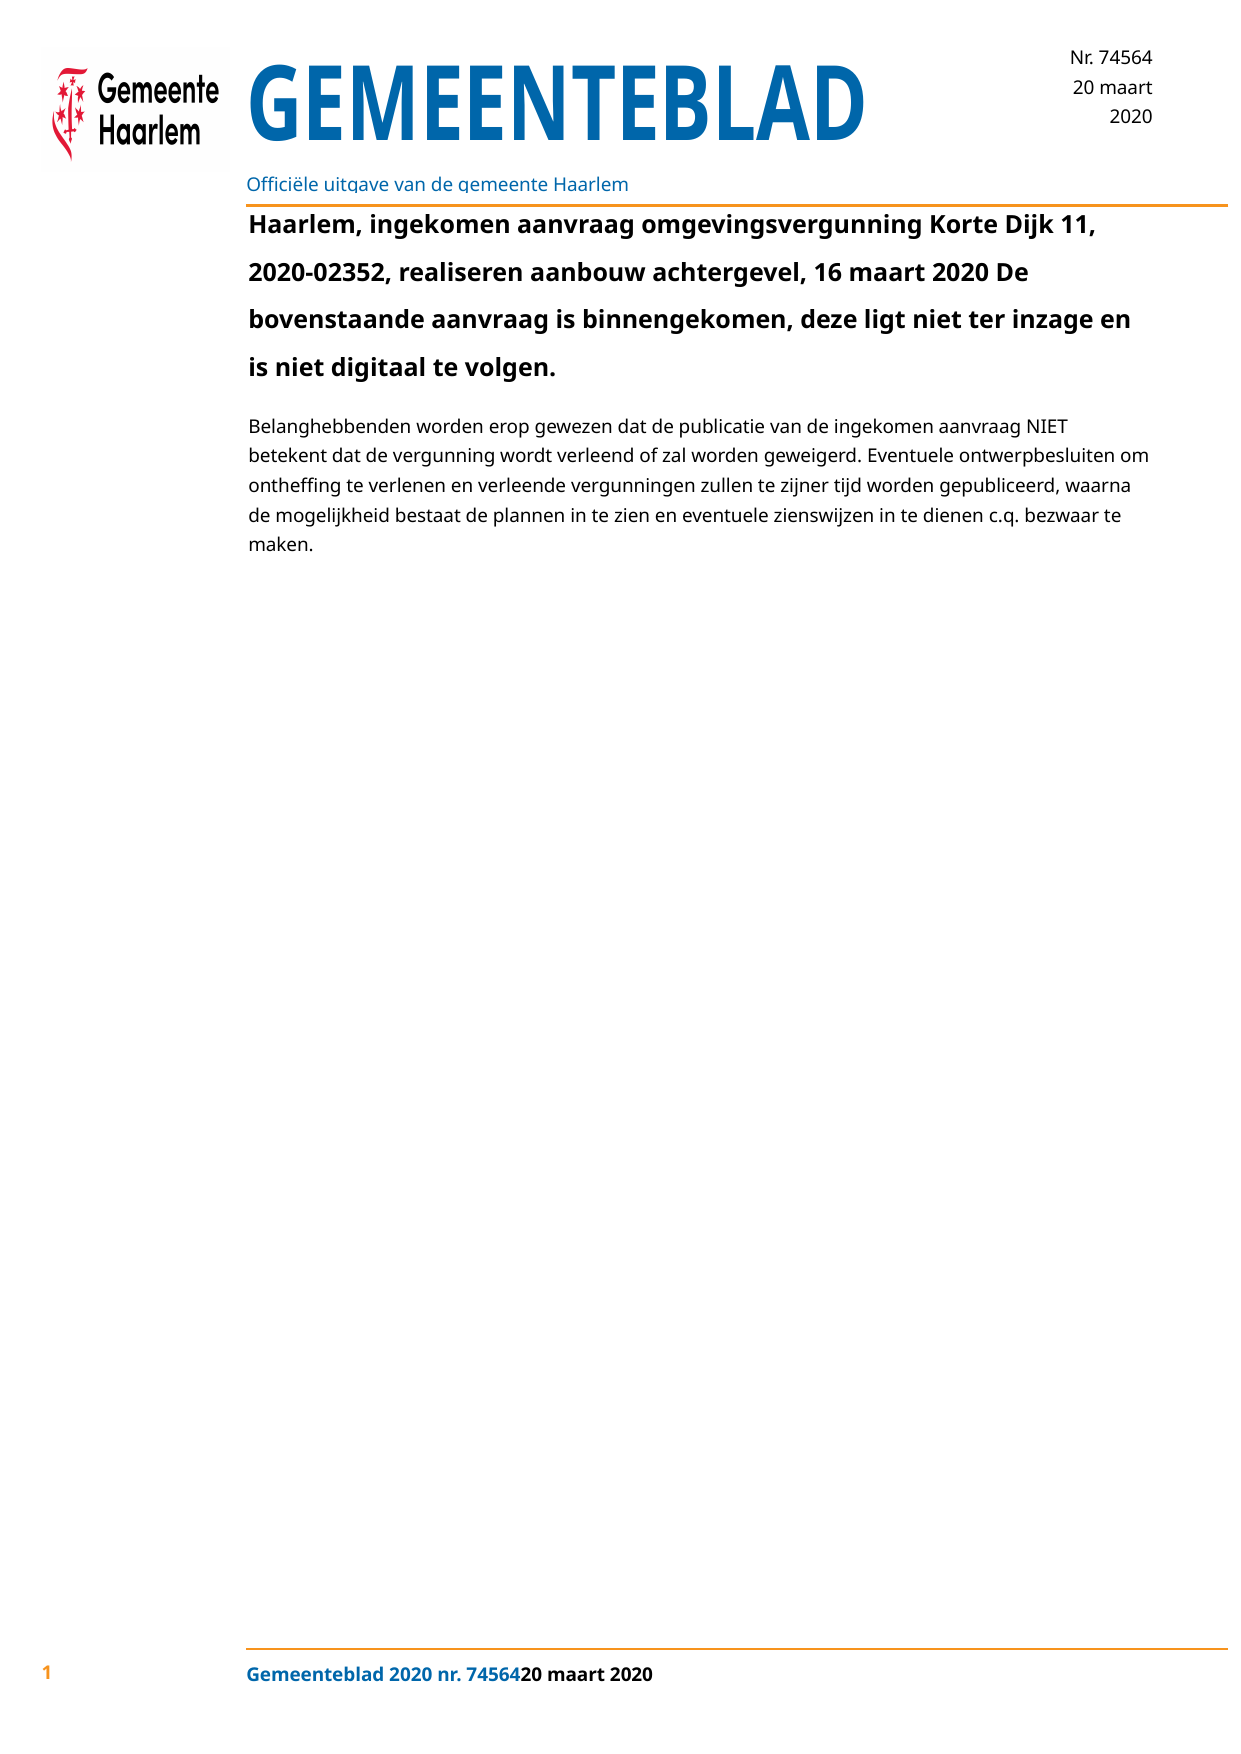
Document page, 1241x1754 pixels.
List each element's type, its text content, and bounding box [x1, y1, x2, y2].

text Belanghebbenden worden erop gewezen dat de publicatie van de ingekomen aanvraag NIET betekent dat de vergunning wordt verleend of zal worden geweigerd. Eventuele ontwerpbesluiten om ontheffing te verlenen en verleende vergunningen zullen te zijner tijd worden gepubliceerd, waarna de mogelijkheid bestaat de plannen in te zien en eventuele zienswijzen in te dienen c.q. bezwaar te maken. [248, 413, 1152, 557]
picture [41, 47, 231, 172]
text Haarlem, ingekomen aanvraag omgevingsvergunning Korte Dijk 11, 2020-02352, realiseren aanbouw achtergevel, 16 maart 2020 De bovenstaande aanvraag is binnengekomen, deze ligt niet ter inzage en is niet digitaal te volgen. [248, 207, 1152, 384]
